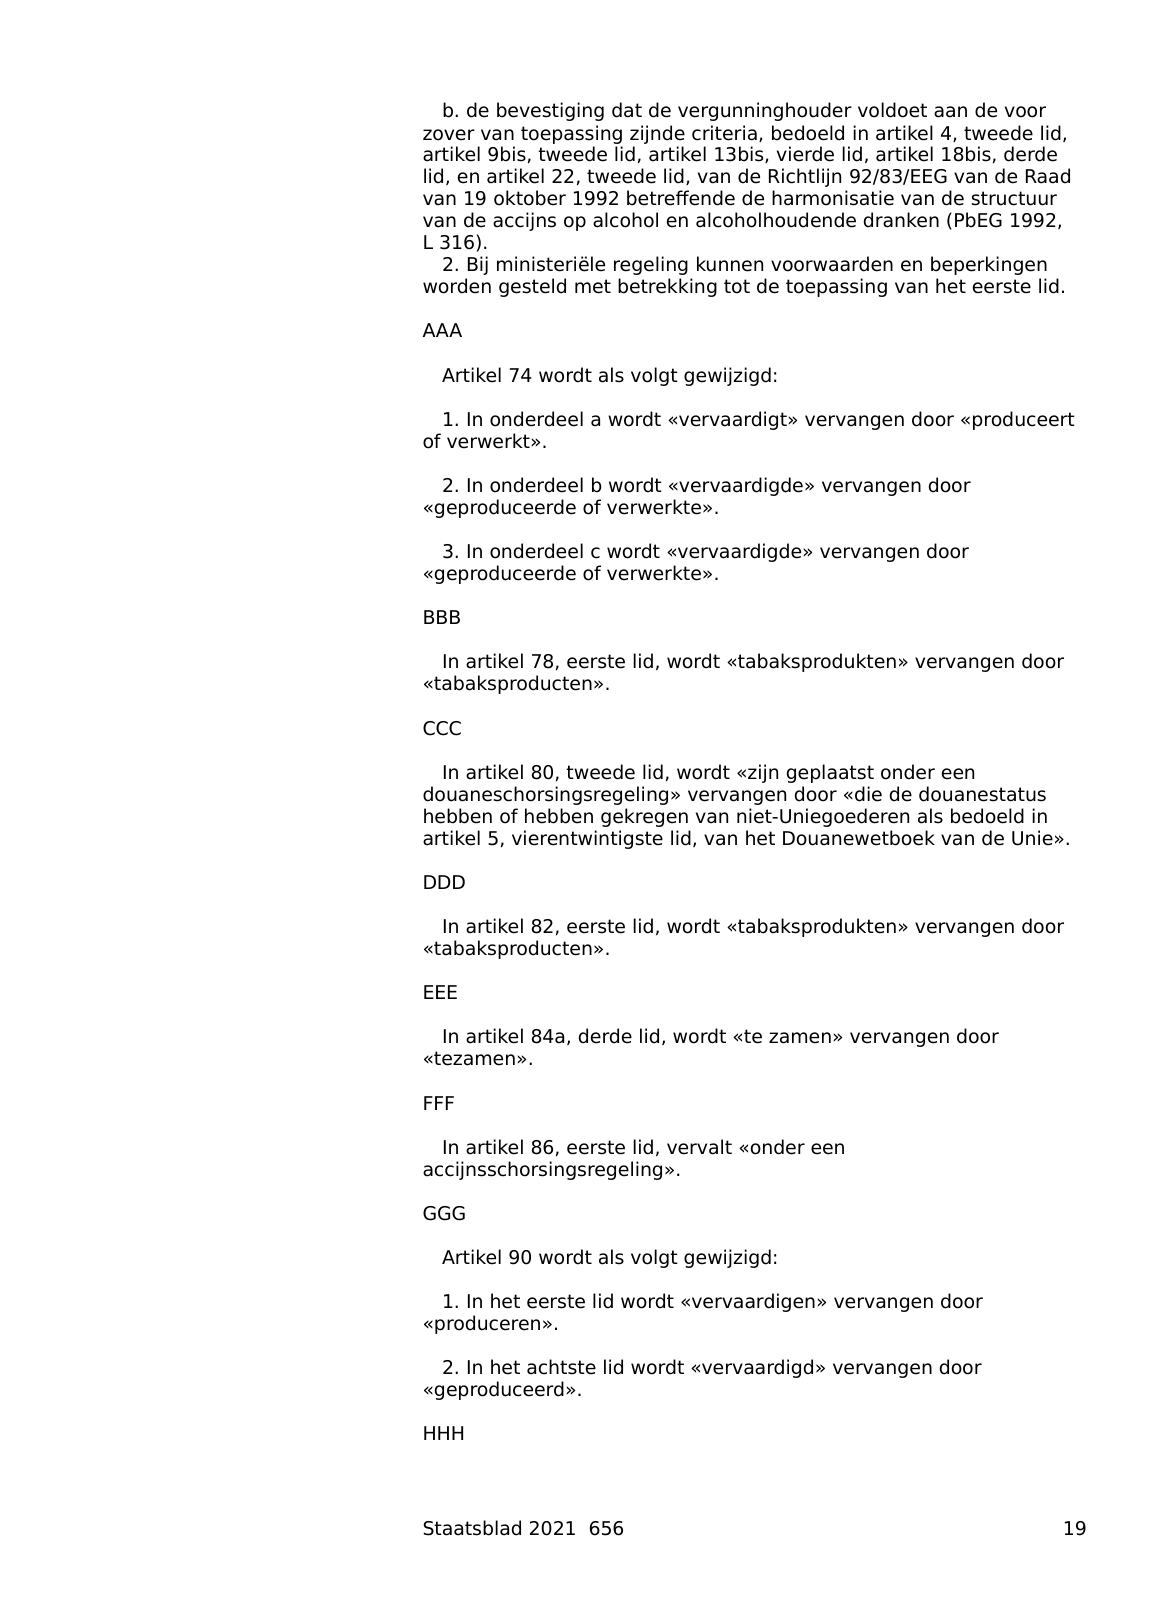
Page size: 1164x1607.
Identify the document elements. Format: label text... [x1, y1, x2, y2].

text AAA [422, 320, 1087, 342]
text DDD [422, 872, 1087, 894]
text HHH [422, 1423, 1087, 1445]
text In artikel 82, eerste lid, wordt «tabaksprodukten» vervangen door «tabaksproducten». [422, 916, 1087, 960]
text 2. In het achtste lid wordt «vervaardigd» vervangen door «geproduceerd». [422, 1357, 1087, 1401]
text 1. In onderdeel a wordt «vervaardigt» vervangen door «produceert of verwerkt». [422, 409, 1087, 453]
text 2. In onderdeel b wordt «vervaardigde» vervangen door «geproduceerde of verwerkte». [422, 475, 1087, 519]
text CCC [422, 717, 1087, 739]
text In artikel 84a, derde lid, wordt «te zamen» vervangen door «tezamen». [422, 1026, 1087, 1070]
text b. de bevestiging dat de vergunninghouder voldoet aan de voor zover van toepassing zijnde criteria, bedoeld in artikel 4, tweede lid, artikel 9bis, tweede lid, artikel 13bis, vierde lid, artikel 18bis, derde lid, en artikel 22, tweede lid, van de Richtlijn 92/83/EEG van de Raad van 19 oktober 1992 betreffende de harmonisatie van de structuur van de accijns op alcohol en alcoholhoudende dranken (PbEG 1992, L 316). [422, 100, 1087, 254]
text 3. In onderdeel c wordt «vervaardigde» vervangen door «geproduceerde of verwerkte». [422, 541, 1087, 585]
text EEE [422, 982, 1087, 1004]
text Artikel 90 wordt als volgt gewijzigd: [422, 1247, 1087, 1269]
text In artikel 78, eerste lid, wordt «tabaksprodukten» vervangen door «tabaksproducten». [422, 651, 1087, 695]
text GGG [422, 1203, 1087, 1225]
text Artikel 74 wordt als volgt gewijzigd: [422, 364, 1087, 387]
text In artikel 86, eerste lid, vervalt «onder een accijnsschorsingsregeling». [422, 1137, 1087, 1181]
text 1. In het eerste lid wordt «vervaardigen» vervangen door «produceren». [422, 1291, 1087, 1335]
text BBB [422, 607, 1087, 629]
text 2. Bij ministeriële regeling kunnen voorwaarden en beperkingen worden gesteld met betrekking tot de toepassing van het eerste lid. [422, 254, 1087, 298]
text In artikel 80, tweede lid, wordt «zijn geplaatst onder een douaneschorsingsregeling» vervangen door «die de douanestatus hebben of hebben gekregen van niet-Uniegoederen als bedoeld in artikel 5, vierentwintigste lid, van het Douanewetboek van de Unie». [422, 762, 1087, 849]
text FFF [422, 1092, 1087, 1114]
